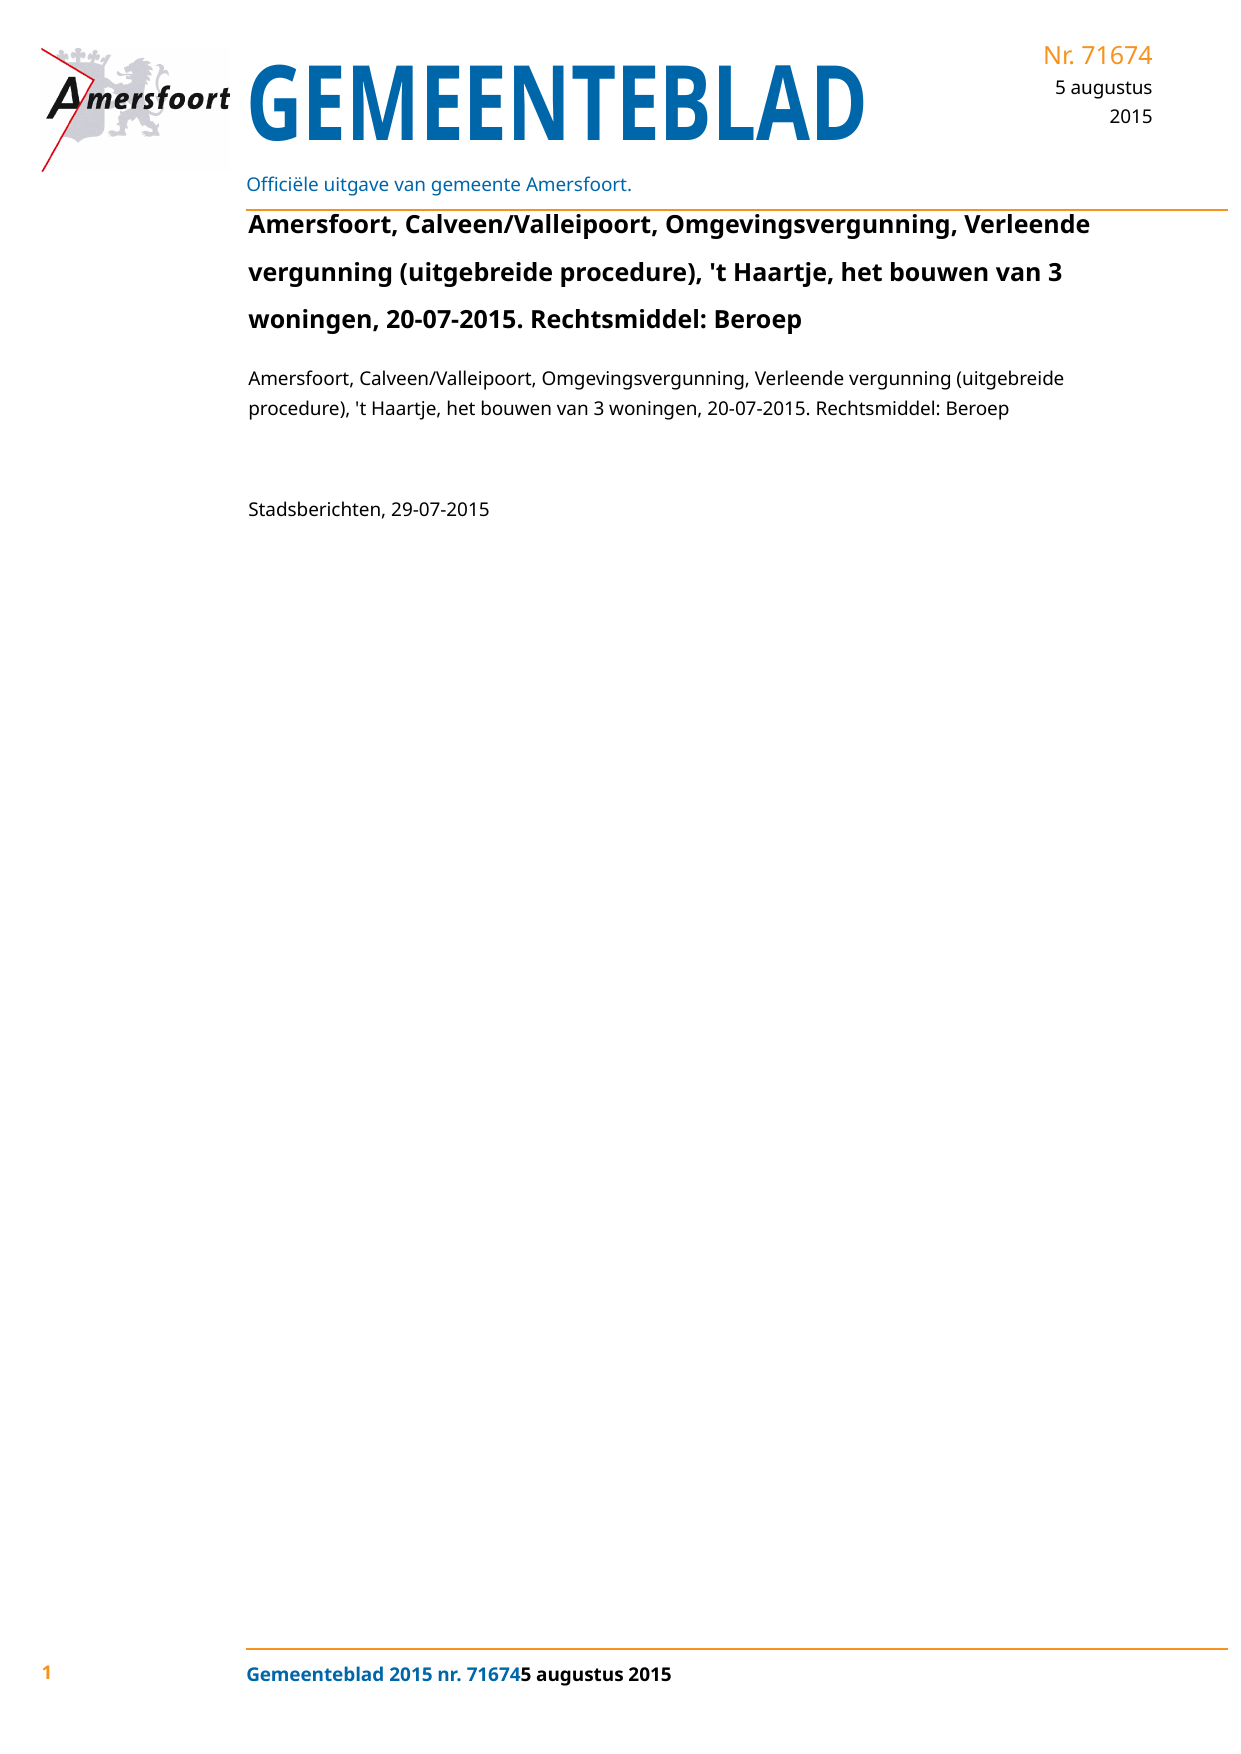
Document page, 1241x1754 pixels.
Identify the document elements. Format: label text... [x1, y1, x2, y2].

text Amersfoort, Calveen/Valleipoort, Omgevingsvergunning, Verleende vergunning (uitgebreide procedure), 't Haartje, het bouwen van 3 woningen, 20-07-2015. Rechtsmiddel: Beroep [248, 211, 1152, 336]
picture [41, 47, 231, 172]
text Amersfoort, Calveen/Valleipoort, Omgevingsvergunning, Verleende vergunning (uitgebreide procedure), 't Haartje, het bouwen van 3 woningen, 20-07-2015. Rechtsmiddel: Beroep [248, 366, 1152, 421]
text Stadsberichten, 29-07-2015 [248, 496, 1152, 522]
